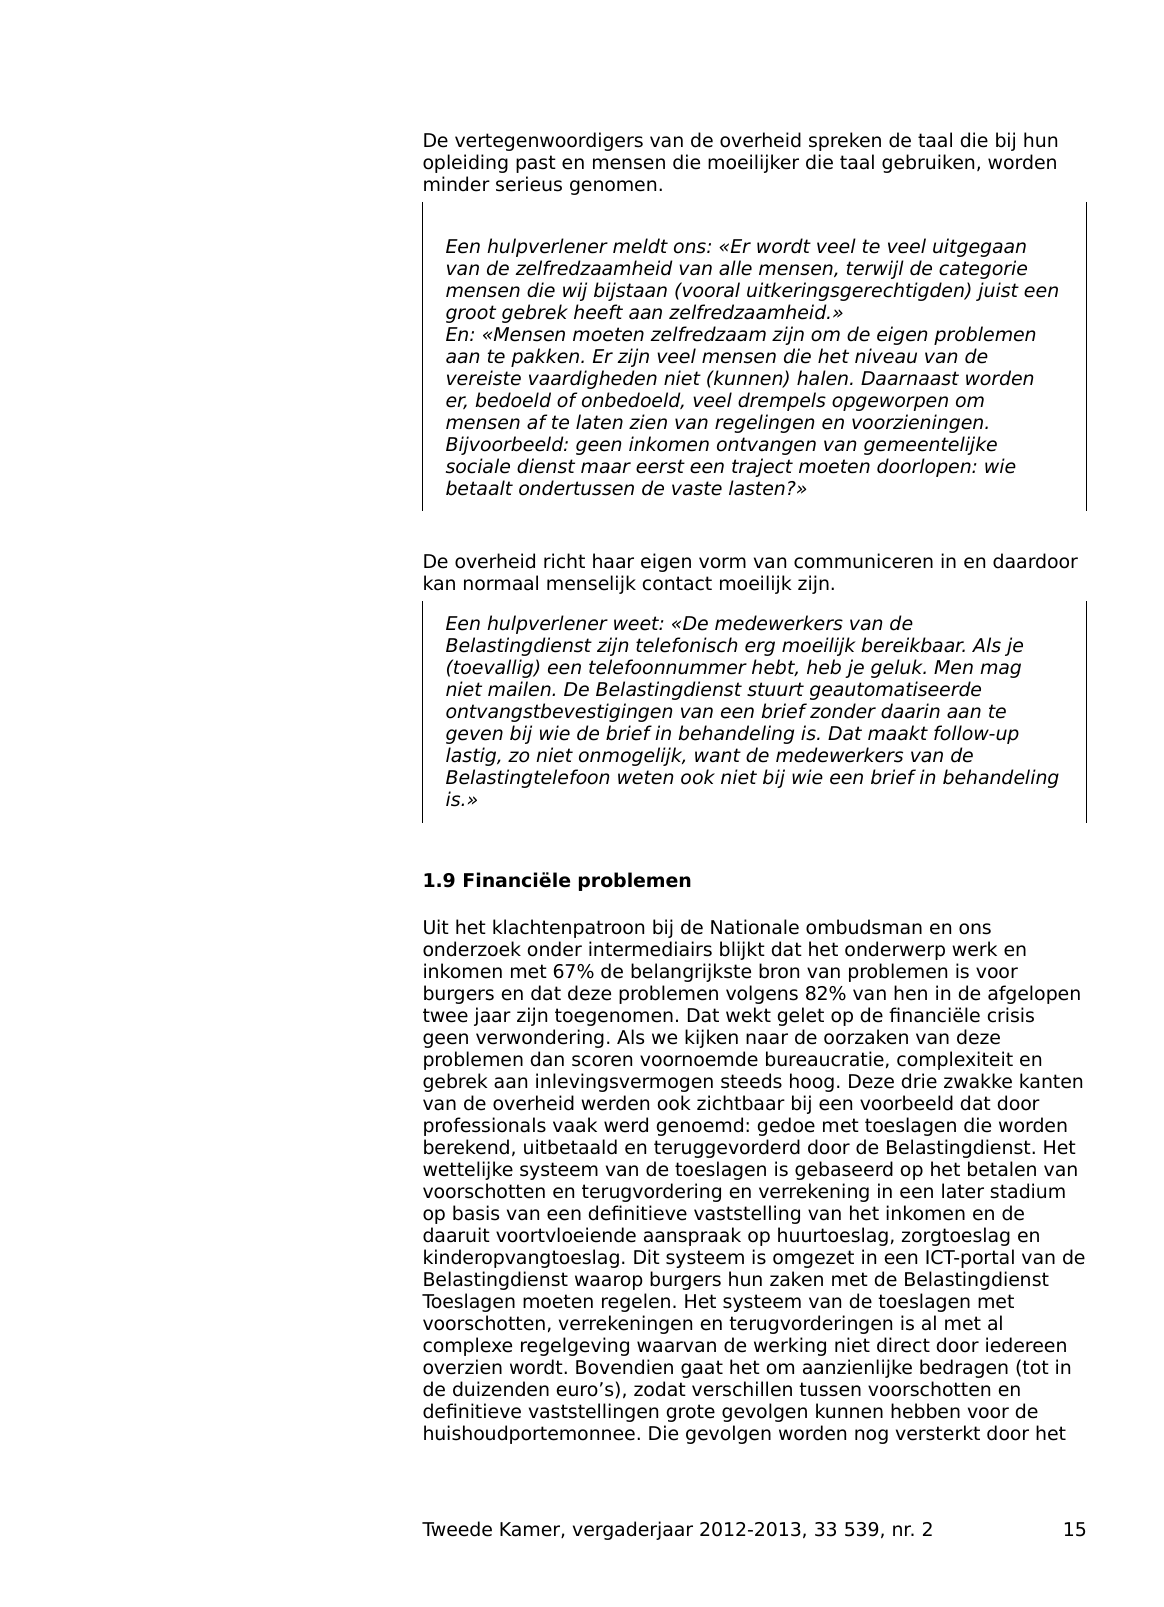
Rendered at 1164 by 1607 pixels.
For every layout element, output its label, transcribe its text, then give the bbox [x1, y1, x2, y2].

text De overheid richt haar eigen vorm van communiceren in en daardoor kan normaal menselijk contact moeilijk zijn. [422, 551, 1087, 595]
table_header Een hulpverlener weet: «De medewerkers van de Belastingdienst zijn telefonisch erg moeilijk bereikbaar. Als je (toevallig) een telefoonnummer hebt, heb je geluk. Men mag niet mailen. De Belastingdienst stuurt geautomatiseerde ontvangstbevestigingen van een brief zonder daarin aan te geven bij wie de brief in behandeling is. Dat maakt follow-up lastig, zo niet onmogelijk, want de medewerkers van de Belastingtelefoon weten ook niet bij wie een brief in behandeling is.» [423, 601, 1086, 822]
text Uit het klachtenpatroon bij de Nationale ombudsman en ons onderzoek onder intermediairs blijkt dat het onderwerp werk en inkomen met 67% de belangrijkste bron van problemen is voor burgers en dat deze problemen volgens 82% van hen in de afgelopen twee jaar zijn toegenomen. Dat wekt gelet op de financiële crisis geen verwondering. Als we kijken naar de oorzaken van deze problemen dan scoren voornoemde bureaucratie, complexiteit en gebrek aan inlevingsvermogen steeds hoog. Deze drie zwakke kanten van de overheid werden ook zichtbaar bij een voorbeeld dat door professionals vaak werd genoemd: gedoe met toeslagen die worden berekend, uitbetaald en teruggevorderd door de Belastingdienst. Het wettelijke systeem van de toeslagen is gebaseerd op het betalen van voorschotten en terugvordering en verrekening in een later stadium op basis van een definitieve vaststelling van het inkomen en de daaruit voortvloeiende aanspraak op huurtoeslag, zorgtoeslag en kinderopvangtoeslag. Dit systeem is omgezet in een ICT-portal van de Belastingdienst waarop burgers hun zaken met de Belastingdienst Toeslagen moeten regelen. Het systeem van de toeslagen met voorschotten, verrekeningen en terugvorderingen is al met al complexe regelgeving waarvan de werking niet direct door iedereen overzien wordt. Bovendien gaat het om aanzienlijke bedragen (tot in de duizenden euro’s), zodat verschillen tussen voorschotten en definitieve vaststellingen grote gevolgen kunnen hebben voor de huishoudportemonnee. Die gevolgen worden nog versterkt door het [422, 917, 1087, 1444]
table_header Een hulpverlener meldt ons: «Er wordt veel te veel uitgegaan van de zelfredzaamheid van alle mensen, terwijl de categorie mensen die wij bijstaan (vooral uitkeringsgerechtigden) juist een groot gebrek heeft aan zelfredzaamheid.» En: «Mensen moeten zelfredzaam zijn om de eigen problemen aan te pakken. Er zijn veel mensen die het niveau van de vereiste vaardigheden niet (kunnen) halen. Daarnaast worden er, bedoeld of onbedoeld, veel drempels opgeworpen om mensen af te laten zien van regelingen en voorzieningen. Bijvoorbeeld: geen inkomen ontvangen van gemeentelijke sociale dienst maar eerst een traject moeten doorlopen: wie betaalt ondertussen de vaste lasten?» [423, 202, 1086, 511]
subtitle 1.9 Financiële problemen [422, 870, 1087, 892]
text De vertegenwoordigers van de overheid spreken de taal die bij hun opleiding past en mensen die moeilijker die taal gebruiken, worden minder serieus genomen. [422, 130, 1087, 196]
